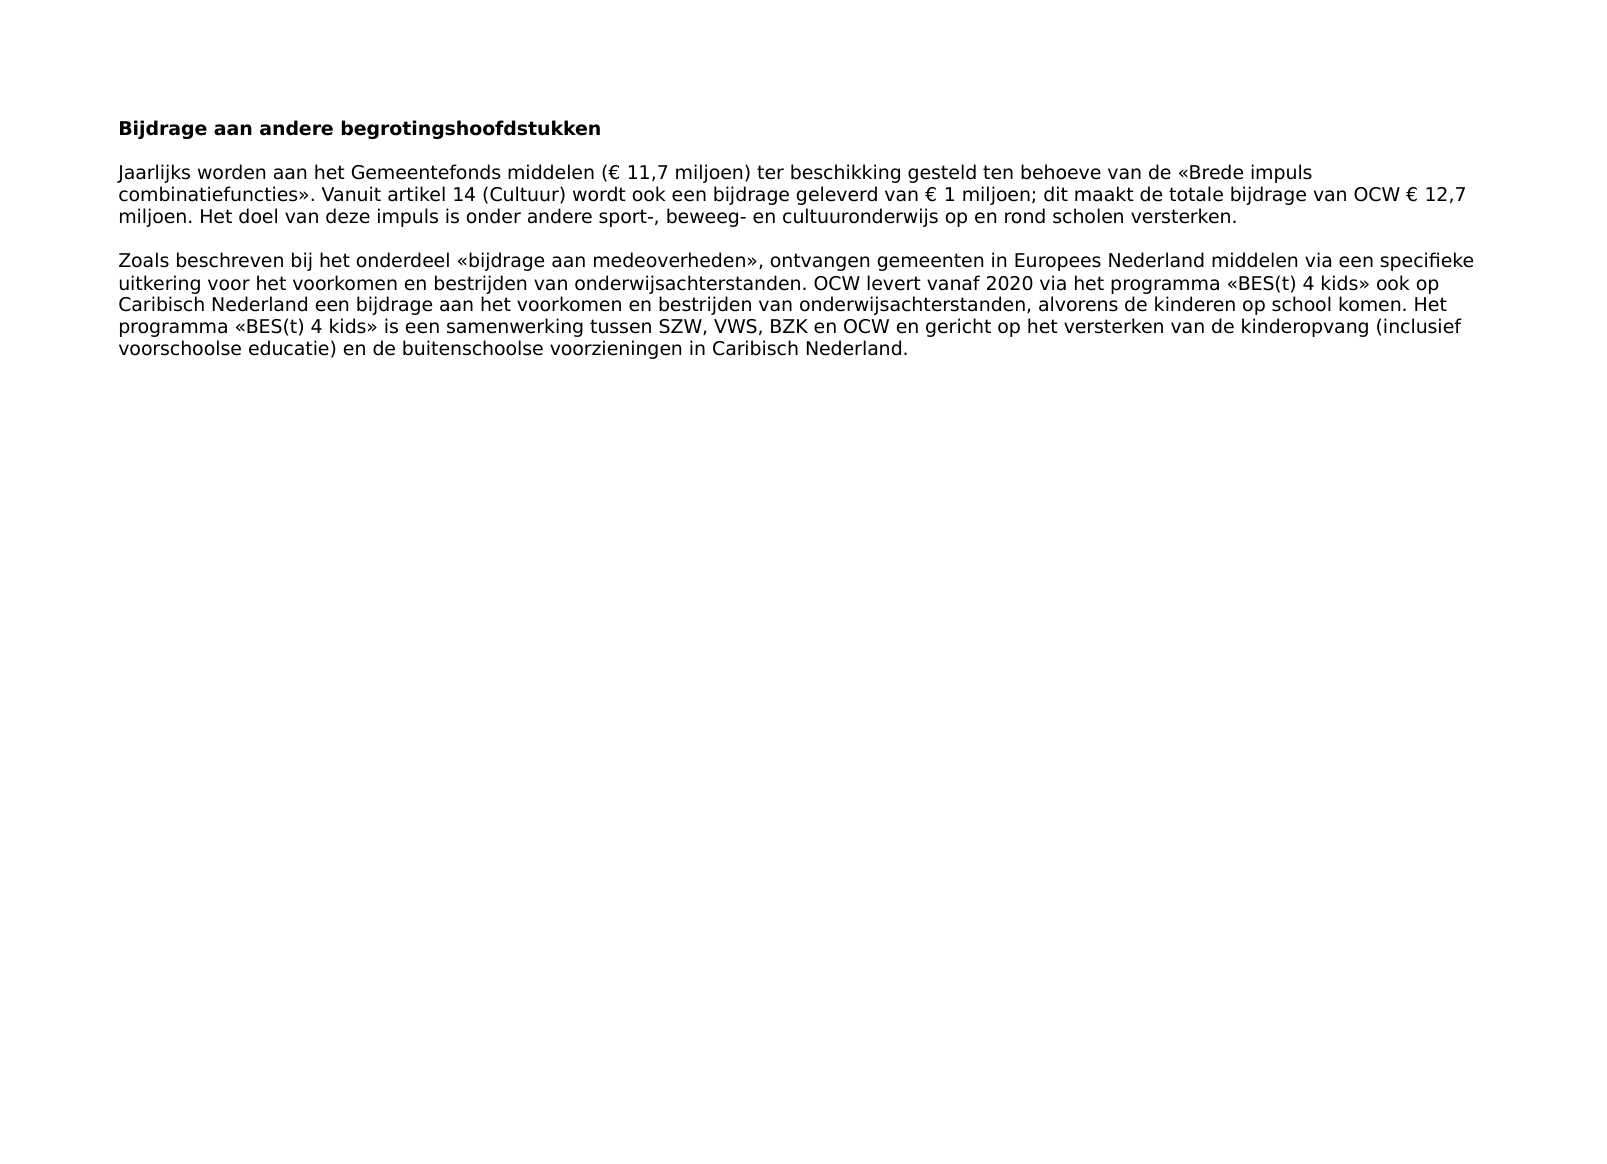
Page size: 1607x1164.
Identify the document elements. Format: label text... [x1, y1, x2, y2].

subtitle Bijdrage aan andere begrotingshoofdstukken [118, 118, 1488, 140]
text Zoals beschreven bij het onderdeel «bijdrage aan medeoverheden», ontvangen gemeenten in Europees Nederland middelen via een specifieke uitkering voor het voorkomen en bestrijden van onderwijsachterstanden. OCW levert vanaf 2020 via het programma «BES(t) 4 kids» ook op Caribisch Nederland een bijdrage aan het voorkomen en bestrijden van onderwijsachterstanden, alvorens de kinderen op school komen. Het programma «BES(t) 4 kids» is een samenwerking tussen SZW, VWS, BZK en OCW en gericht op het versterken van de kinderopvang (inclusief voorschoolse educatie) en de buitenschoolse voorzieningen in Caribisch Nederland. [118, 250, 1488, 360]
text Jaarlijks worden aan het Gemeentefonds middelen (€ 11,7 miljoen) ter beschikking gesteld ten behoeve van de «Brede impuls combinatiefuncties». Vanuit artikel 14 (Cultuur) wordt ook een bijdrage geleverd van € 1 miljoen; dit maakt de totale bijdrage van OCW € 12,7 miljoen. Het doel van deze impuls is onder andere sport-, beweeg- en cultuuronderwijs op en rond scholen versterken. [118, 162, 1488, 228]
